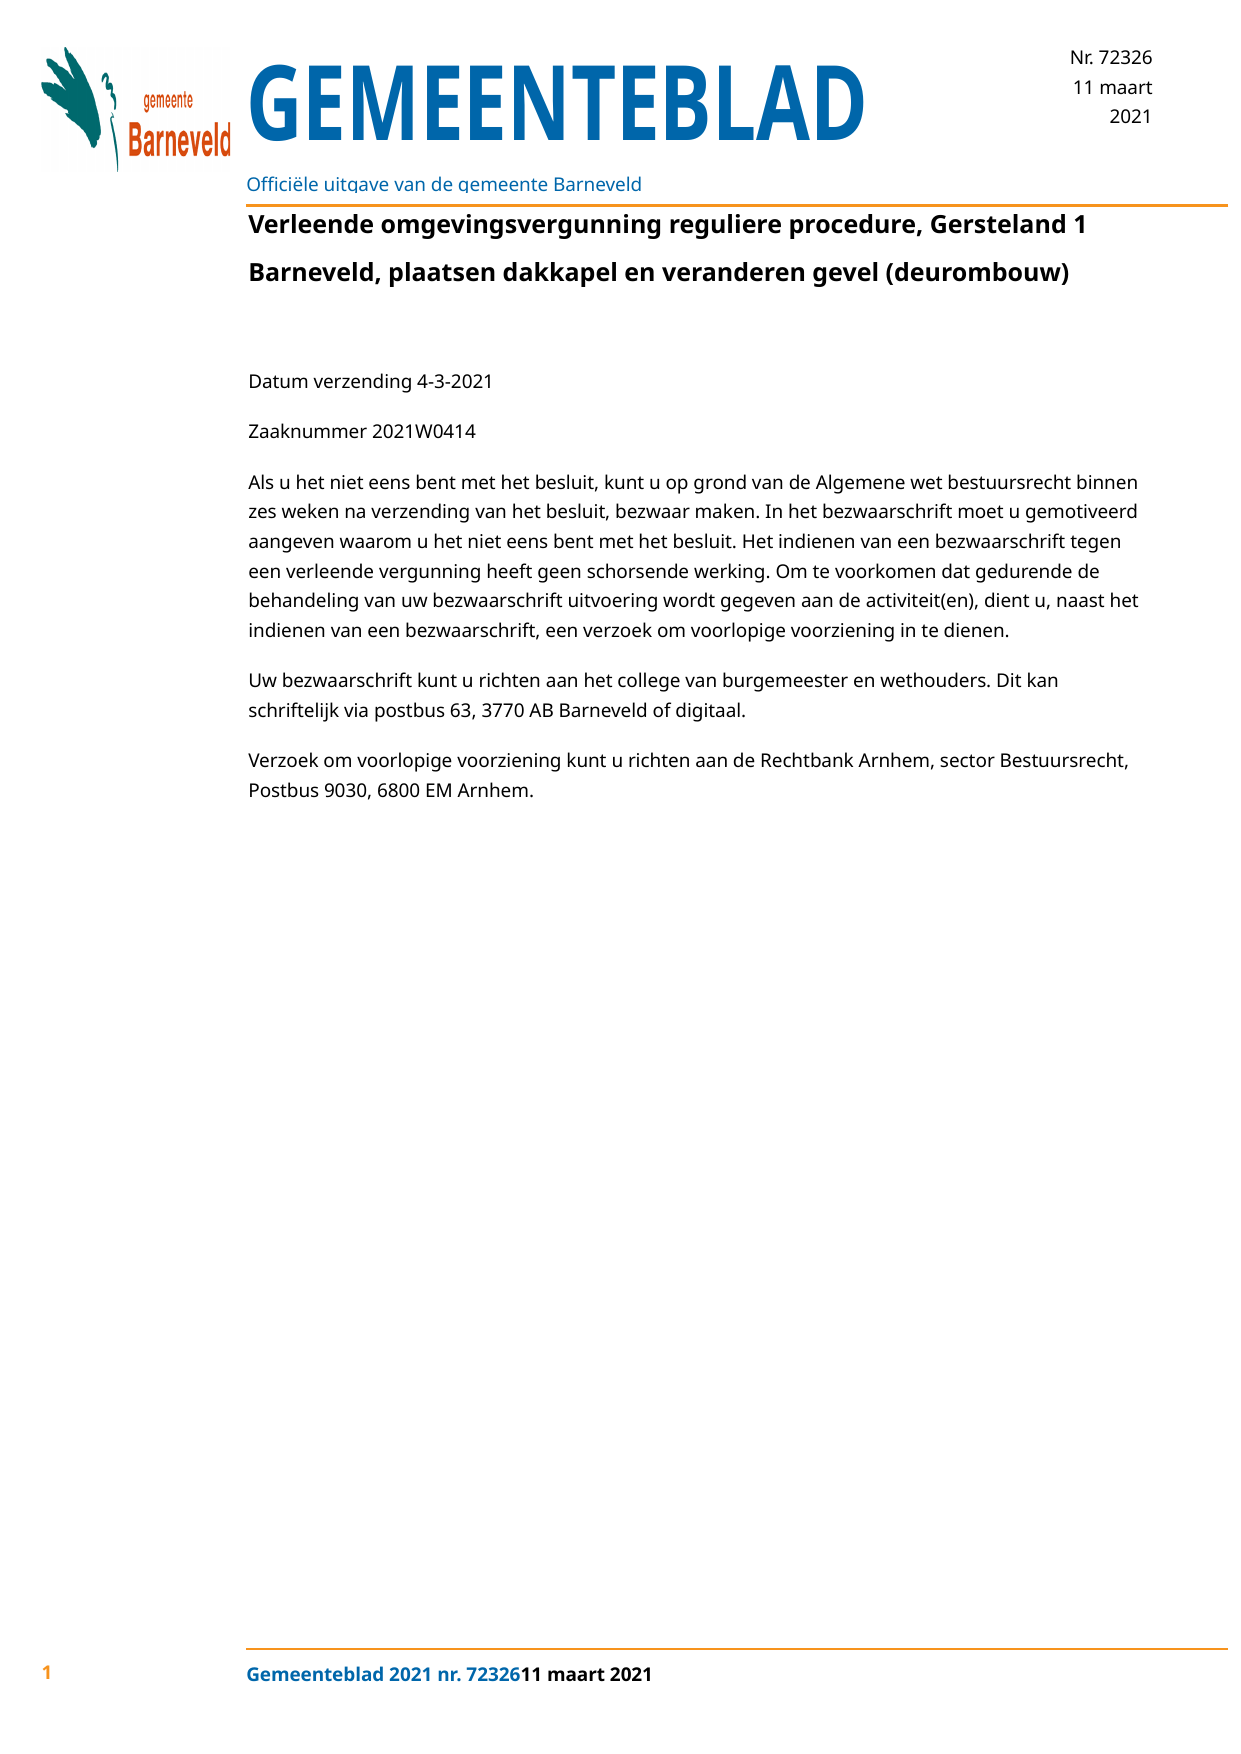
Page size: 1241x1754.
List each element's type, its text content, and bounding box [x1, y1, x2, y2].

text Verleende omgevingsvergunning reguliere procedure, Gersteland 1 Barneveld, plaatsen dakkapel en veranderen gevel (deurombouw) [248, 207, 1152, 288]
text Als u het niet eens bent met het besluit, kunt u op grond van de Algemene wet bestuursrecht binnen zes weken na verzending van het besluit, bezwaar maken. In het bezwaarschrift moet u gemotiveerd aangeven waarom u het niet eens bent met het besluit. Het indienen van een bezwaarschrift tegen een verleende vergunning heeft geen schorsende werking. Om te voorkomen dat gedurende de behandeling van uw bezwaarschrift uitvoering wordt gegeven aan de activiteit(en), dient u, naast het indienen van een bezwaarschrift, een verzoek om voorlopige voorziening in te dienen. [248, 469, 1152, 643]
text Zaaknummer 2021W0414 [248, 419, 1152, 444]
text Verzoek om voorlopige voorziening kunt u richten aan de Rechtbank Arnhem, sector Bestuursrecht, Postbus 9030, 6800 EM Arnhem. [248, 747, 1152, 803]
text Uw bezwaarschrift kunt u richten aan het college van burgemeester en wethouders. Dit kan schriftelijk via postbus 63, 3770 AB Barneveld of digitaal. [248, 667, 1152, 723]
text Datum verzending 4-3-2021 [248, 368, 1152, 394]
picture [41, 47, 231, 172]
